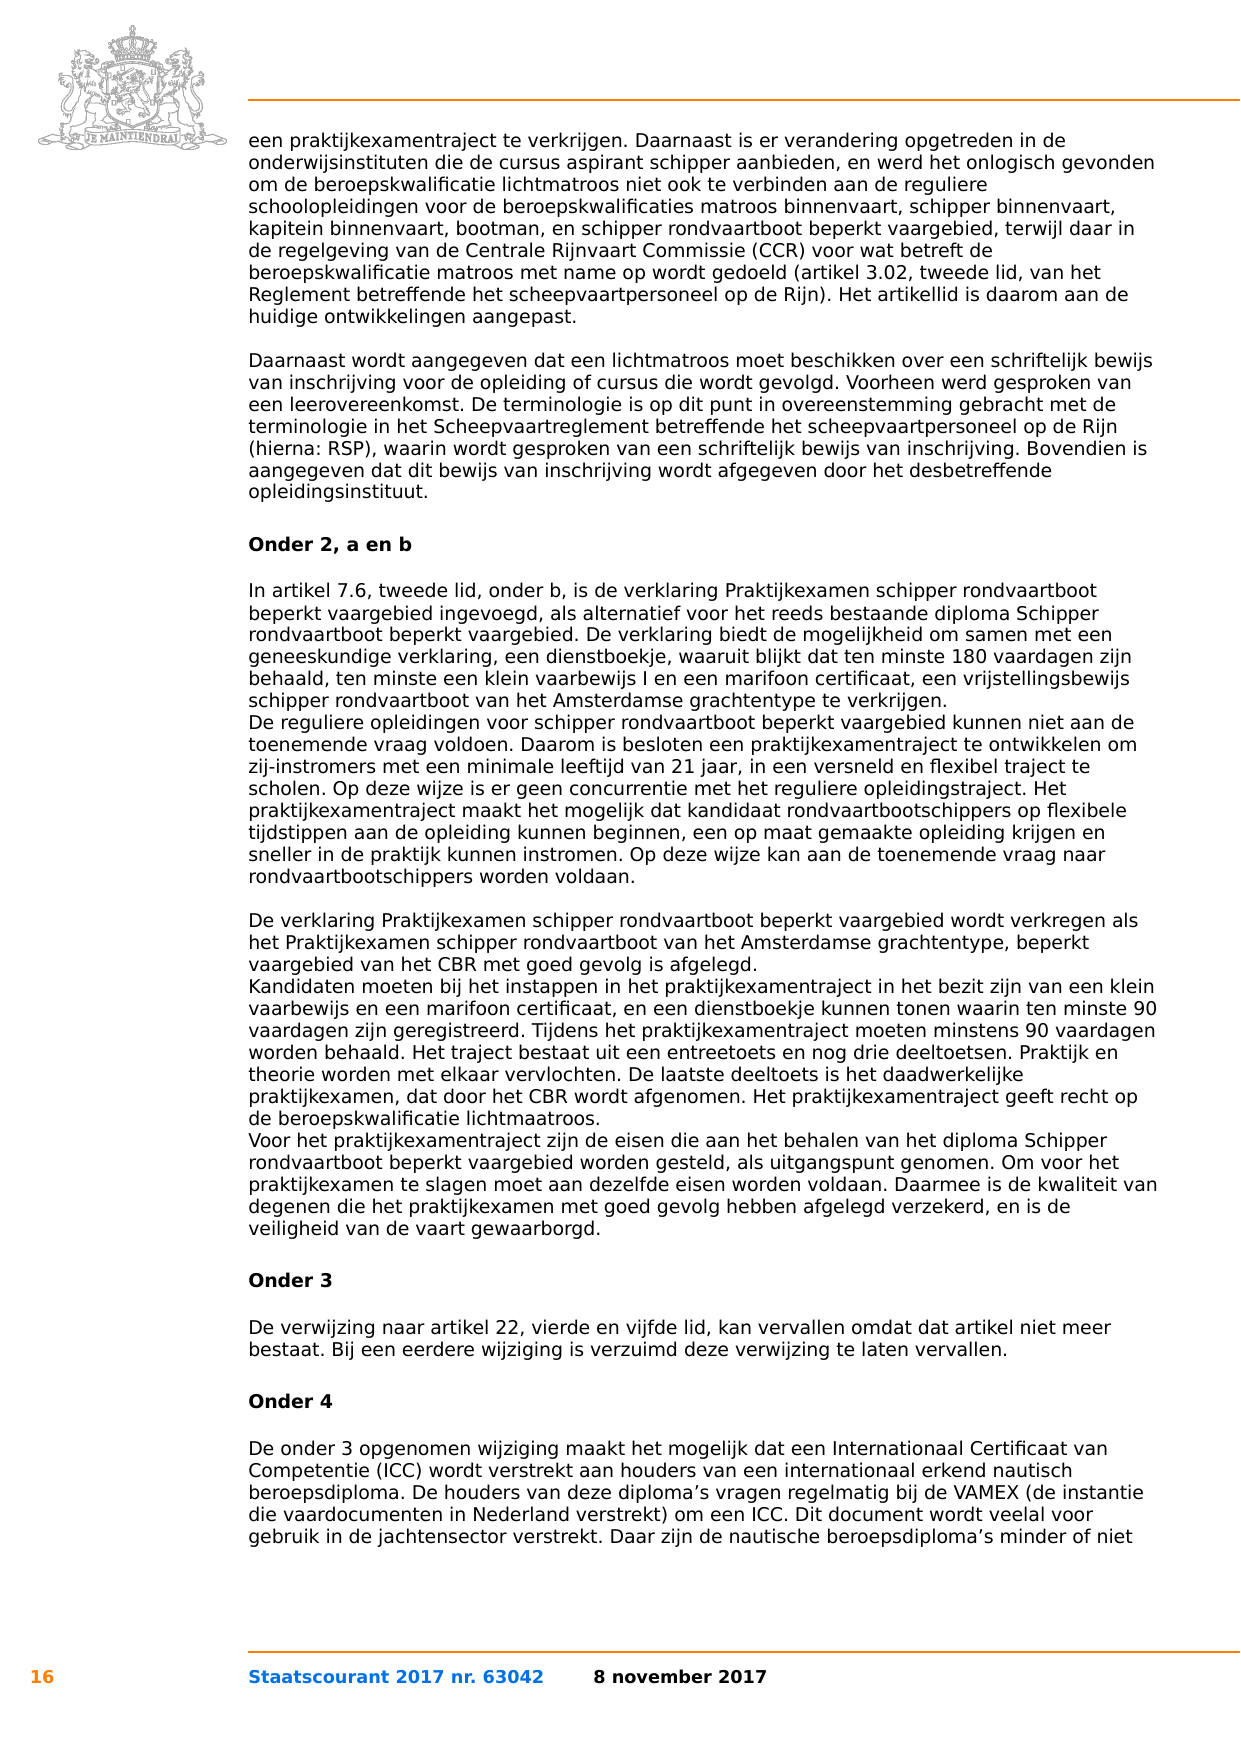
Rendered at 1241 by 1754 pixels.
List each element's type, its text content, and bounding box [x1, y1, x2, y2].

text een praktijkexamentraject te verkrijgen. Daarnaast is er verandering opgetreden in de onderwijsinstituten die de cursus aspirant schipper aanbieden, en werd het onlogisch gevonden om de beroepskwalificatie lichtmatroos niet ook te verbinden aan de reguliere schoolopleidingen voor de beroepskwalificaties matroos binnenvaart, schipper binnenvaart, kapitein binnenvaart, bootman, en schipper rondvaartboot beperkt vaargebied, terwijl daar in de regelgeving van de Centrale Rijnvaart Commissie (CCR) voor wat betreft de beroepskwalificatie matroos met name op wordt gedoeld (artikel 3.02, tweede lid, van het Reglement betreffende het scheepvaartpersoneel op de Rijn). Het artikellid is daarom aan de huidige ontwikkelingen aangepast. [248, 130, 1163, 328]
text De verwijzing naar artikel 22, vierde en vijfde lid, kan vervallen omdat dat artikel niet meer bestaat. Bij een eerdere wijziging is verzuimd deze verwijzing te laten vervallen. [248, 1317, 1163, 1361]
text In artikel 7.6, tweede lid, onder b, is de verklaring Praktijkexamen schipper rondvaartboot beperkt vaargebied ingevoegd, als alternatief voor het reeds bestaande diploma Schipper rondvaartboot beperkt vaargebied. De verklaring biedt de mogelijkheid om samen met een geneeskundige verklaring, een dienstboekje, waaruit blijkt dat ten minste 180 vaardagen zijn behaald, ten minste een klein vaarbewijs I en een marifoon certificaat, een vrijstellingsbewijs schipper rondvaartboot van het Amsterdamse grachtentype te verkrijgen. [248, 580, 1163, 712]
text Voor het praktijkexamentraject zijn de eisen die aan het behalen van het diploma Schipper rondvaartboot beperkt vaargebied worden gesteld, als uitgangspunt genomen. Om voor het praktijkexamen te slagen moet aan dezelfde eisen worden voldaan. Daarmee is de kwaliteit van degenen die het praktijkexamen met goed gevolg hebben afgelegd verzekerd, en is de veiligheid van de vaart gewaarborgd. [248, 1130, 1163, 1240]
subtitle Onder 4 [248, 1391, 1163, 1413]
subtitle Onder 2, a en b [248, 533, 1163, 555]
picture [38, 25, 227, 150]
text De reguliere opleidingen voor schipper rondvaartboot beperkt vaargebied kunnen niet aan de toenemende vraag voldoen. Daarom is besloten een praktijkexamentraject te ontwikkelen om zij-instromers met een minimale leeftijd van 21 jaar, in een versneld en flexibel traject te scholen. Op deze wijze is er geen concurrentie met het reguliere opleidingstraject. Het praktijkexamentraject maakt het mogelijk dat kandidaat rondvaartbootschippers op flexibele tijdstippen aan de opleiding kunnen beginnen, een op maat gemaakte opleiding krijgen en sneller in de praktijk kunnen instromen. Op deze wijze kan aan de toenemende vraag naar rondvaartbootschippers worden voldaan. [248, 712, 1163, 888]
text Kandidaten moeten bij het instappen in het praktijkexamentraject in het bezit zijn van een klein vaarbewijs en een marifoon certificaat, en een dienstboekje kunnen tonen waarin ten minste 90 vaardagen zijn geregistreerd. Tijdens het praktijkexamentraject moeten minstens 90 vaardagen worden behaald. Het traject bestaat uit een entreetoets en nog drie deeltoetsen. Praktijk en theorie worden met elkaar vervlochten. De laatste deeltoets is het daadwerkelijke praktijkexamen, dat door het CBR wordt afgenomen. Het praktijkexamentraject geeft recht op de beroepskwalificatie lichtmaatroos. [248, 976, 1163, 1130]
text Daarnaast wordt aangegeven dat een lichtmatroos moet beschikken over een schriftelijk bewijs van inschrijving voor de opleiding of cursus die wordt gevolgd. Voorheen werd gesproken van een leerovereenkomst. De terminologie is op dit punt in overeenstemming gebracht met de terminologie in het Scheepvaartreglement betreffende het scheepvaartpersoneel op de Rijn (hierna: RSP), waarin wordt gesproken van een schriftelijk bewijs van inschrijving. Bovendien is aangegeven dat dit bewijs van inschrijving wordt afgegeven door het desbetreffende opleidingsinstituut. [248, 349, 1163, 503]
subtitle Onder 3 [248, 1270, 1163, 1292]
text De onder 3 opgenomen wijziging maakt het mogelijk dat een Internationaal Certificaat van Competentie (ICC) wordt verstrekt aan houders van een internationaal erkend nautisch beroepsdiploma. De houders van deze diploma’s vragen regelmatig bij de VAMEX (de instantie die vaardocumenten in Nederland verstrekt) om een ICC. Dit document wordt veelal voor gebruik in de jachtensector verstrekt. Daar zijn de nautische beroepsdiploma’s minder of niet [248, 1438, 1163, 1547]
text De verklaring Praktijkexamen schipper rondvaartboot beperkt vaargebied wordt verkregen als het Praktijkexamen schipper rondvaartboot van het Amsterdamse grachtentype, beperkt vaargebied van het CBR met goed gevolg is afgelegd. [248, 910, 1163, 976]
